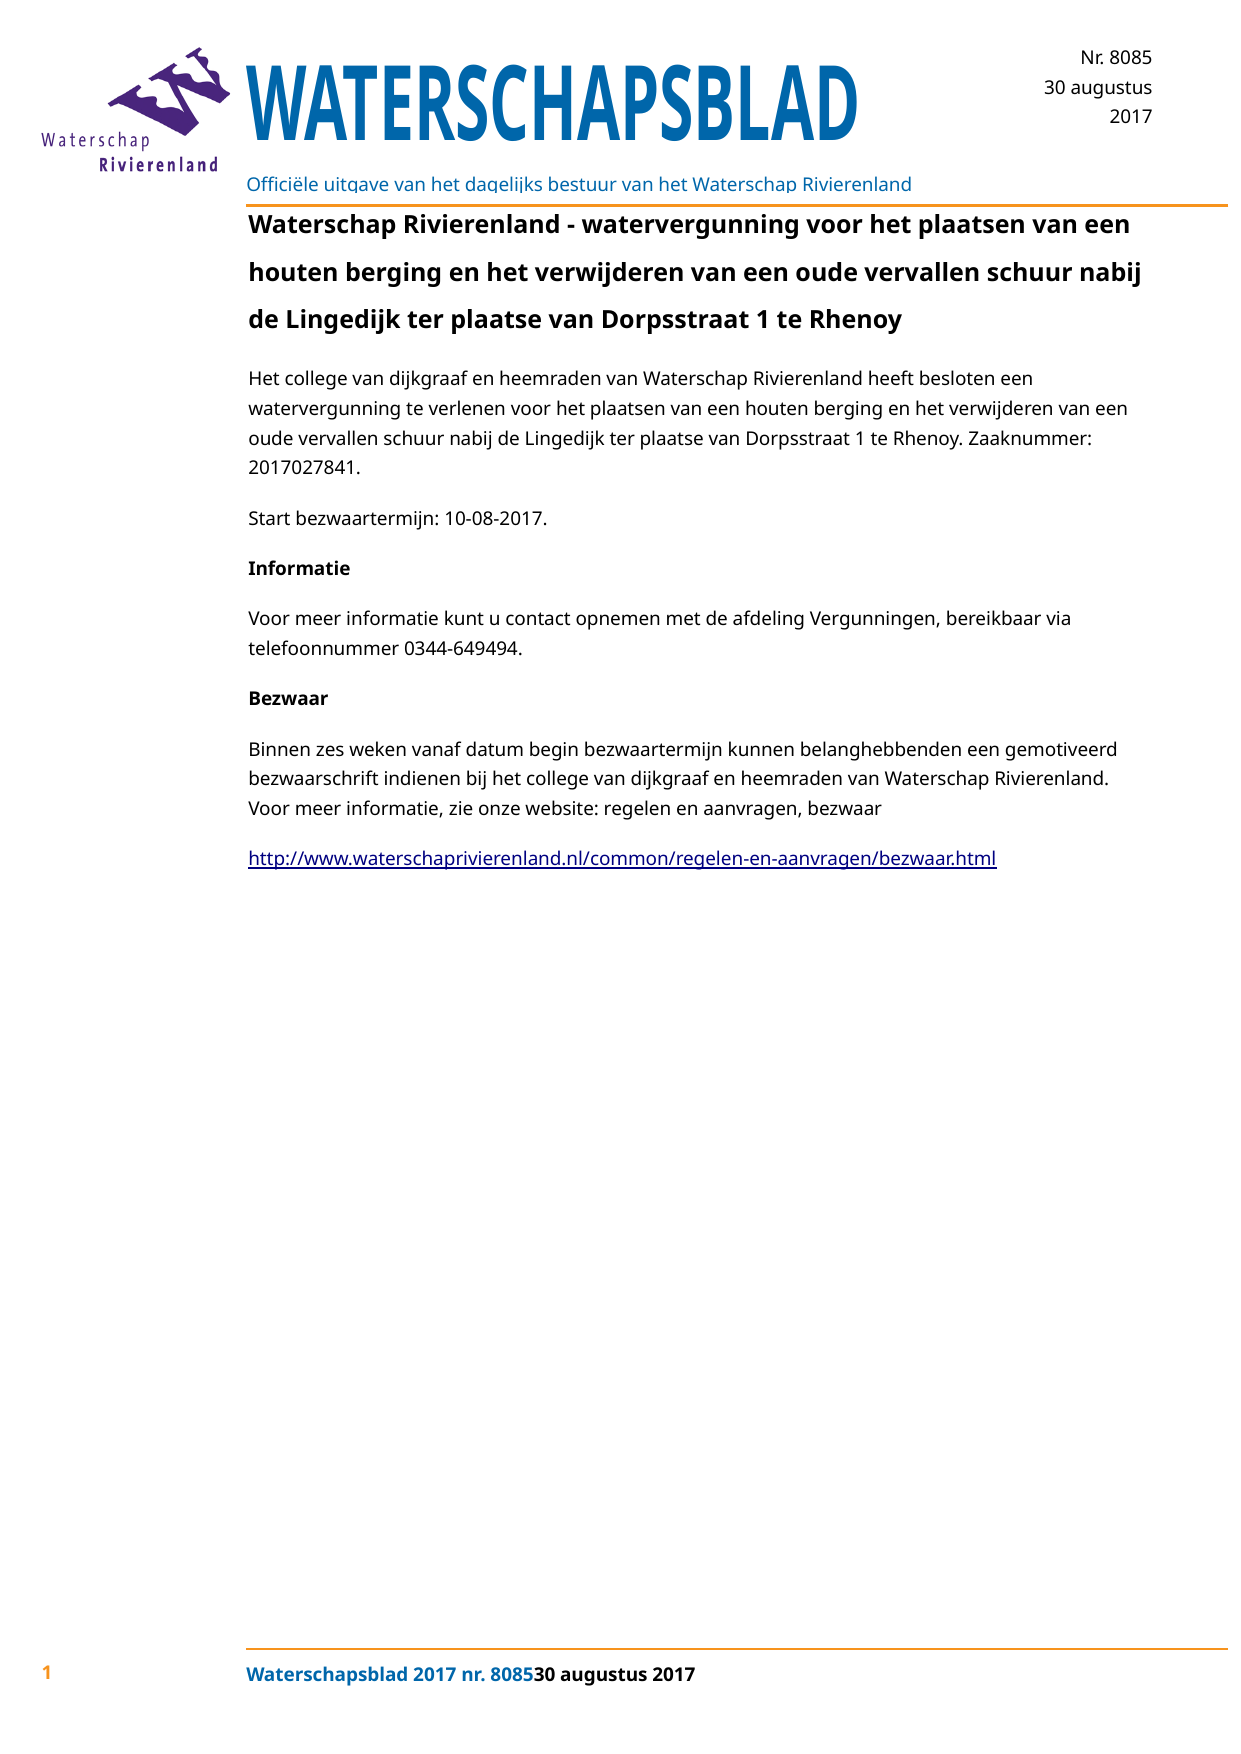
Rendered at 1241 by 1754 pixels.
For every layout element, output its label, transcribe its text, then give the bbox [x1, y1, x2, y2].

text http://www.waterschaprivierenland.nl/common/regelen-en-aanvragen/bezwaar.html [248, 846, 1152, 871]
text Bezwaar [248, 686, 1152, 711]
picture [41, 47, 231, 172]
text Waterschap Rivierenland - watervergunning voor het plaatsen van een houten berging en het verwijderen van een oude vervallen schuur nabij de Lingedijk ter plaatse van Dorpsstraat 1 te Rhenoy [248, 207, 1152, 336]
text Informatie [248, 555, 1152, 581]
text Voor meer informatie kunt u contact opnemen met de afdeling Vergunningen, bereikbaar via telefoonnummer 0344-649494. [248, 606, 1152, 661]
text Binnen zes weken vanaf datum begin bezwaartermijn kunnen belanghebbenden een gemotiveerd bezwaarschrift indienen bij het college van dijkgraaf en heemraden van Waterschap Rivierenland. Voor meer informatie, zie onze website: regelen en aanvragen, bezwaar [248, 736, 1152, 821]
text Start bezwaartermijn: 10-08-2017. [248, 505, 1152, 530]
text Het college van dijkgraaf en heemraden van Waterschap Rivierenland heeft besloten een watervergunning te verlenen voor het plaatsen van een houten berging en het verwijderen van een oude vervallen schuur nabij de Lingedijk ter plaatse van Dorpsstraat 1 te Rhenoy. Zaaknummer: 2017027841. [248, 366, 1152, 480]
